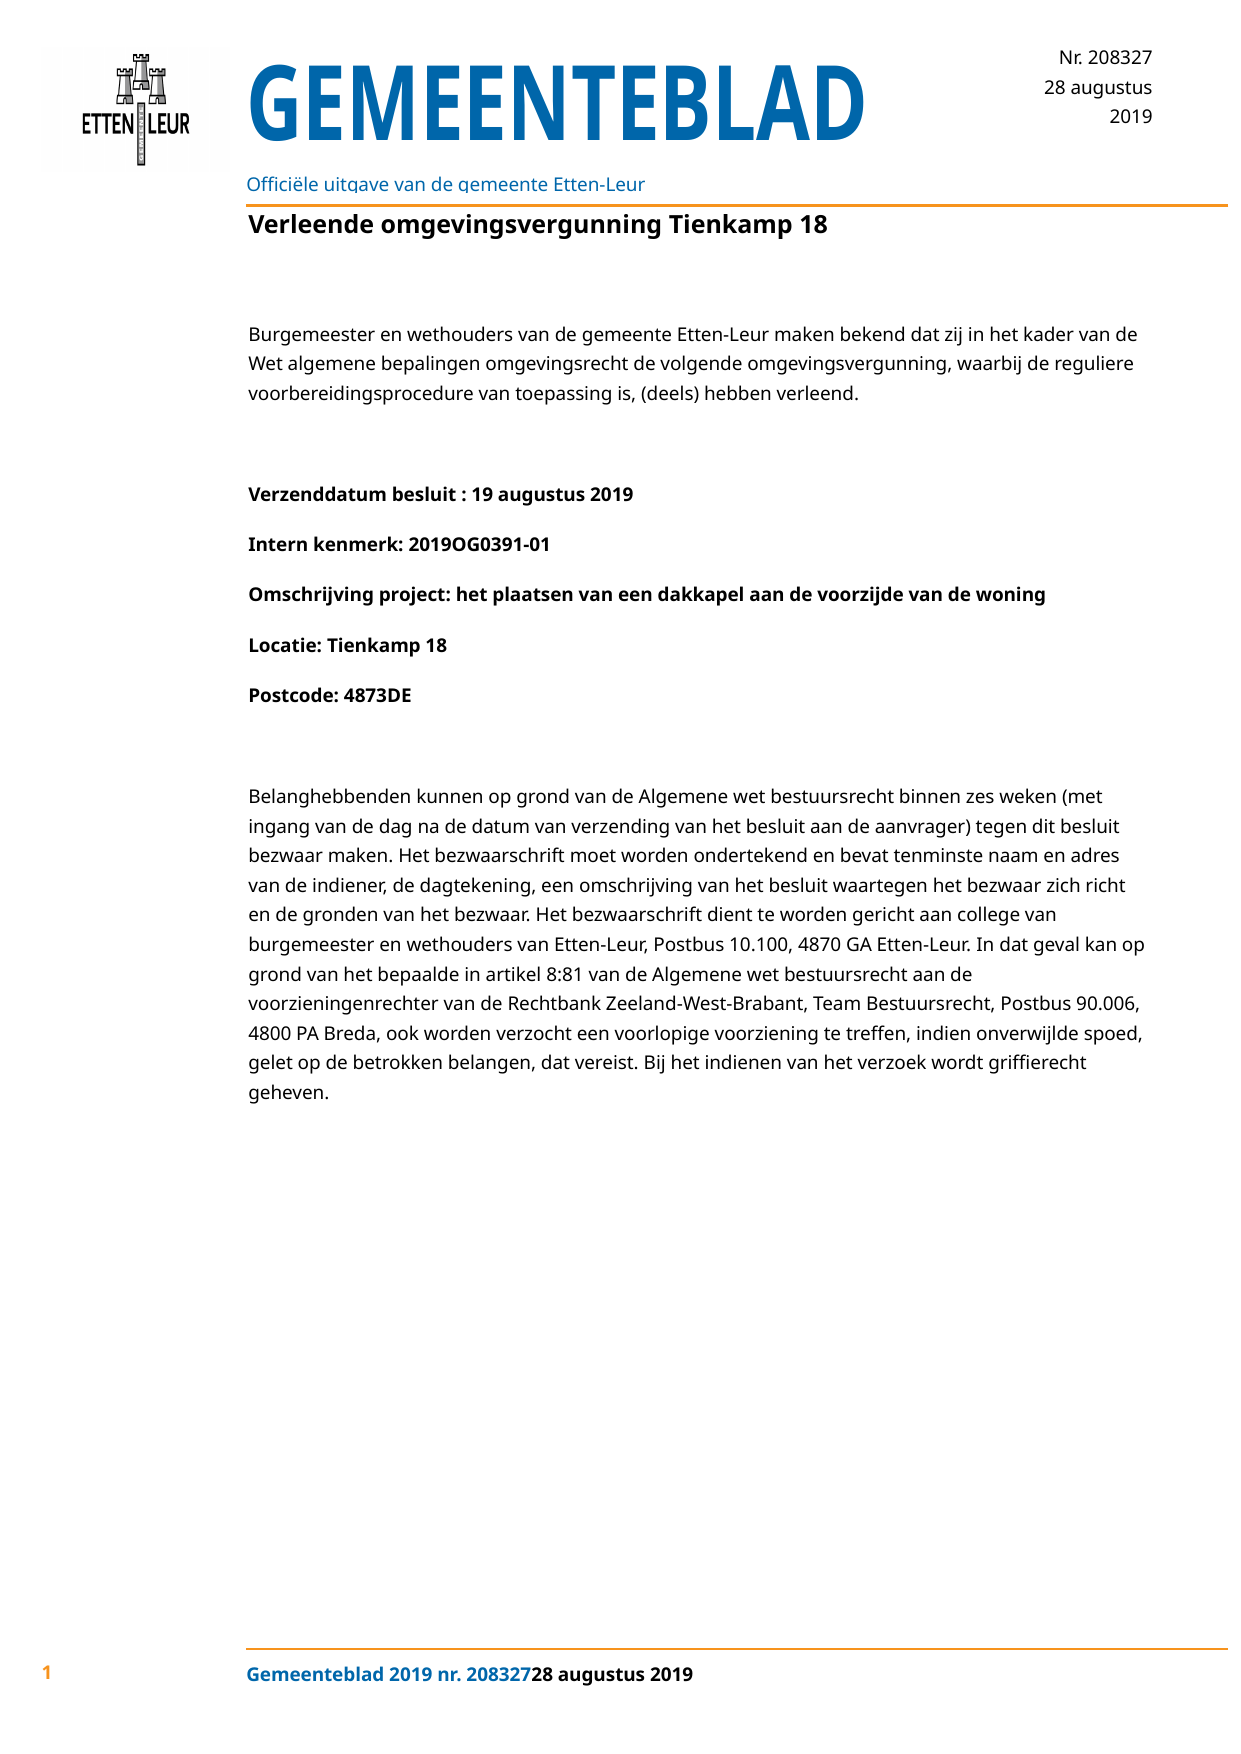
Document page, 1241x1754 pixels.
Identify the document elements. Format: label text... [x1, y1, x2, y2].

text Postcode: 4873DE [248, 682, 1152, 708]
text Omschrijving project: het plaatsen van een dakkapel aan de voorzijde van de woning [248, 582, 1152, 607]
text Intern kenmerk: 2019OG0391-01 [248, 531, 1152, 557]
text Verzenddatum besluit : 19 augustus 2019 [248, 481, 1152, 506]
picture [41, 47, 231, 172]
text Locatie: Tienkamp 18 [248, 632, 1152, 658]
text Burgemeester en wethouders van de gemeente Etten-Leur maken bekend dat zij in het kader van de Wet algemene bepalingen omgevingsrecht de volgende omgevingsvergunning, waarbij de reguliere voorbereidingsprocedure van toepassing is, (deels) hebben verleend. [248, 321, 1152, 406]
text Verleende omgevingsvergunning Tienkamp 18 [248, 207, 1152, 241]
text Belanghebbenden kunnen op grond van de Algemene wet bestuursrecht binnen zes weken (met ingang van de dag na de datum van verzending van het besluit aan de aanvrager) tegen dit besluit bezwaar maken. Het bezwaarschrift moet worden ondertekend en bevat tenminste naam en adres van de indiener, de dagtekening, een omschrijving van het besluit waartegen het bezwaar zich richt en de gronden van het bezwaar. Het bezwaarschrift dient te worden gericht aan college van burgemeester en wethouders van Etten-Leur, Postbus 10.100, 4870 GA Etten-Leur. In dat geval kan op grond van het bepaalde in artikel 8:81 van de Algemene wet bestuursrecht aan de voorzieningenrechter van de Rechtbank Zeeland-West-Brabant, Team Bestuursrecht, Postbus 90.006, 4800 PA Breda, ook worden verzocht een voorlopige voorziening te treffen, indien onverwijlde spoed, gelet op de betrokken belangen, dat vereist. Bij het indienen van het verzoek wordt griffierecht geheven. [248, 783, 1152, 1105]
